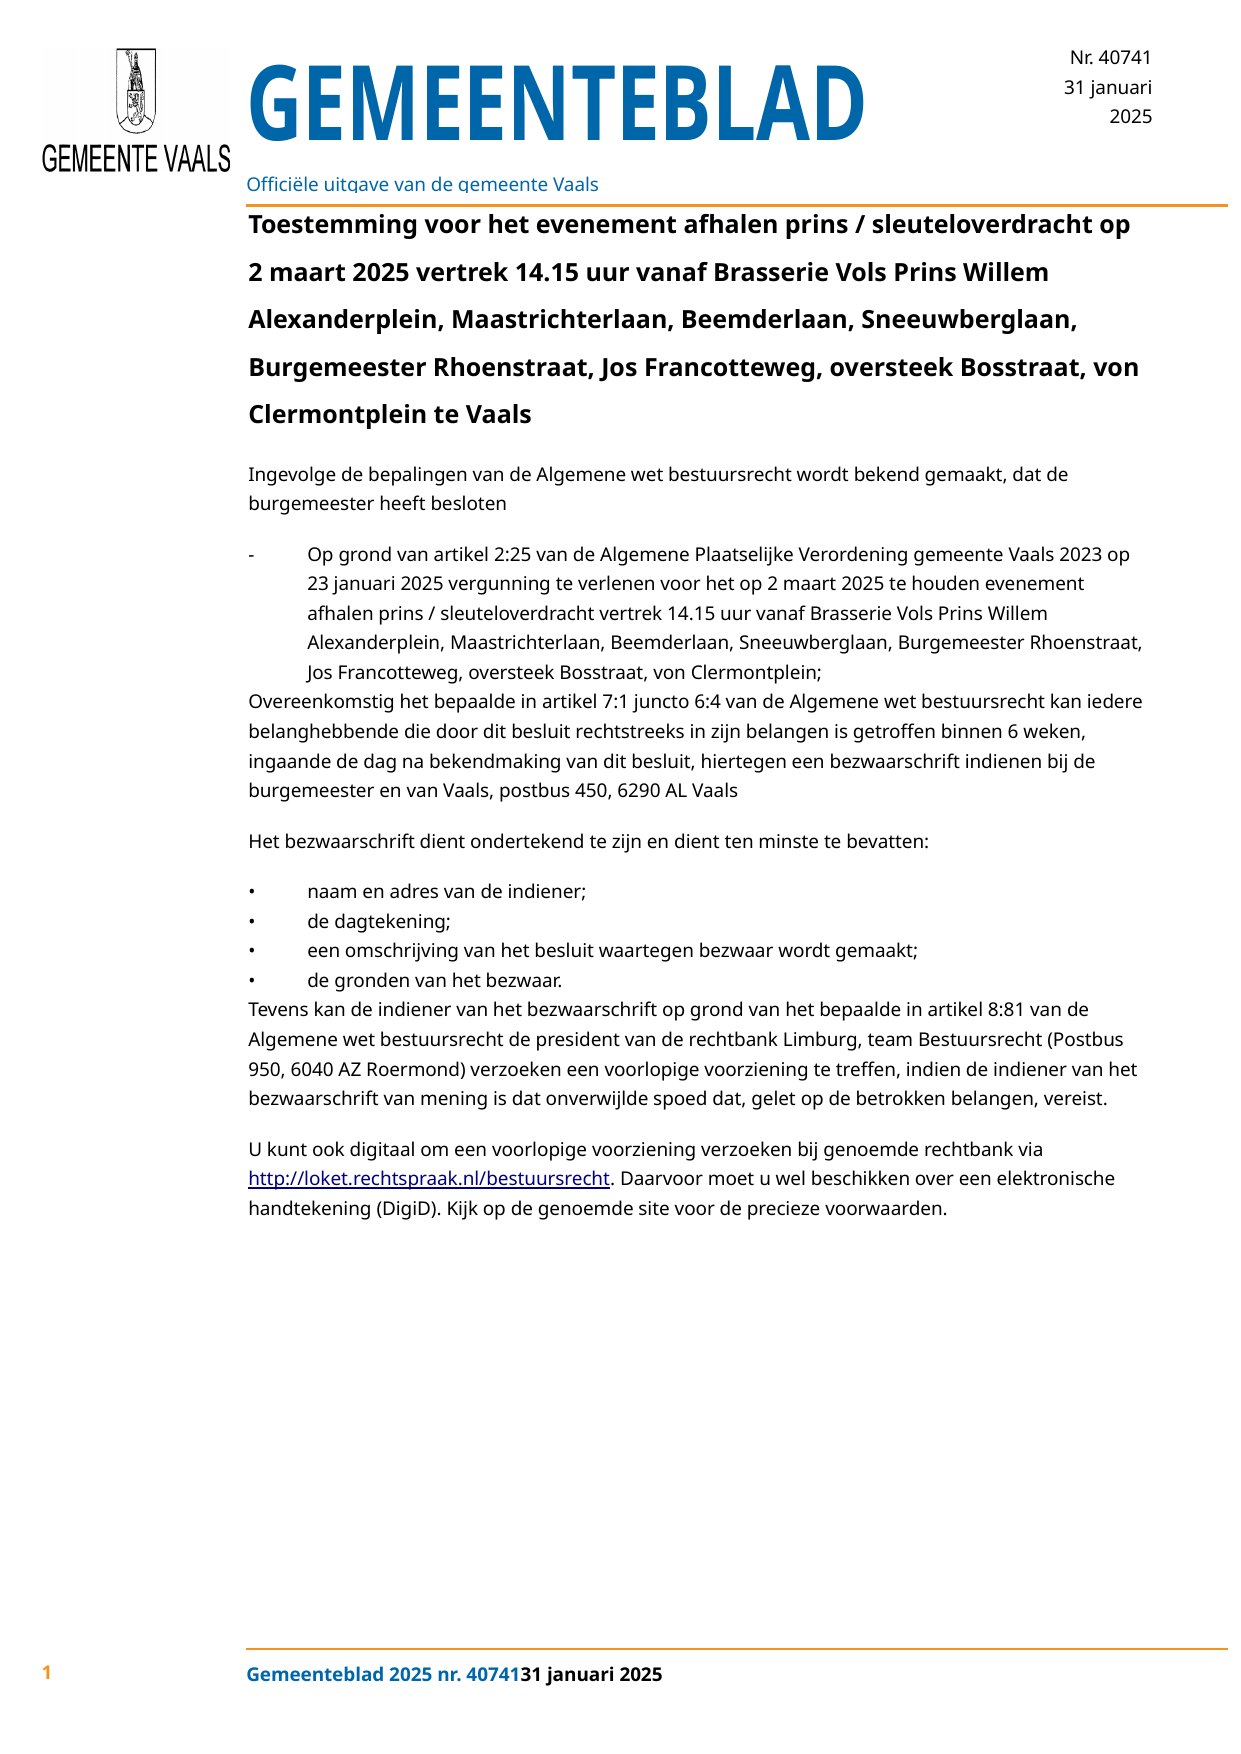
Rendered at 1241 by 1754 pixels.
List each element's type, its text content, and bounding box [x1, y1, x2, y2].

text Het bezwaarschrift dient ondertekend te zijn en dient ten minste te bevatten: [248, 828, 1152, 853]
text Tevens kan de indiener van het bezwaarschrift op grond van het bepaalde in artikel 8:81 van de Algemene wet bestuursrecht de president van de rechtbank Limburg, team Bestuursrecht (Postbus 950, 6040 AZ Roermond) verzoeken een voorlopige voorziening te treffen, indien de indiener van het bezwaarschrift van mening is dat onverwijlde spoed dat, gelet op de betrokken belangen, vereist. [248, 997, 1152, 1111]
text Overeenkomstig het bepaalde in artikel 7:1 juncto 6:4 van de Algemene wet bestuursrecht kan iedere belanghebbende die door dit besluit rechtstreeks in zijn belangen is getroffen binnen 6 weken, ingaande de dag na bekendmaking van dit besluit, hiertegen een bezwaarschrift indienen bij de burgemeester en van Vaals, postbus 450, 6290 AL Vaals [248, 689, 1152, 803]
list Op grond van artikel 2:25 van de Algemene Plaatselijke Verordening gemeente Vaals 2023 op 23 januari 2025 vergunning te verlenen voor het op 2 maart 2025 te houden evenement afhalen prins / sleuteloverdracht vertrek 14.15 uur vanaf Brasserie Vols Prins Willem Alexanderplein, Maastrichterlaan, Beemderlaan, Sneeuwberglaan, Burgemeester Rhoenstraat, Jos Francotteweg, oversteek Bosstraat, von Clermontplein; [248, 541, 1152, 685]
list de dagtekening; [248, 908, 1152, 933]
list een omschrijving van het besluit waartegen bezwaar wordt gemaakt; [248, 937, 1152, 963]
text Toestemming voor het evenement afhalen prins / sleuteloverdracht op 2 maart 2025 vertrek 14.15 uur vanaf Brasserie Vols Prins Willem Alexanderplein, Maastrichterlaan, Beemderlaan, Sneeuwberglaan, Burgemeester Rhoenstraat, Jos Francotteweg, oversteek Bosstraat, von Clermontplein te Vaals [248, 207, 1152, 431]
text Ingevolge de bepalingen van de Algemene wet bestuursrecht wordt bekend gemaakt, dat de burgemeester heeft besloten [248, 461, 1152, 516]
list naam en adres van de indiener; [248, 878, 1152, 904]
text U kunt ook digitaal om een voorlopige voorziening verzoeken bij genoemde rechtbank via http://loket.rechtspraak.nl/bestuursrecht. Daarvoor moet u wel beschikken over een elektronische handtekening (DigiD). Kijk op de genoemde site voor de precieze voorwaarden. [248, 1136, 1152, 1221]
picture [41, 47, 231, 172]
list de gronden van het bezwaar. [248, 967, 1152, 993]
